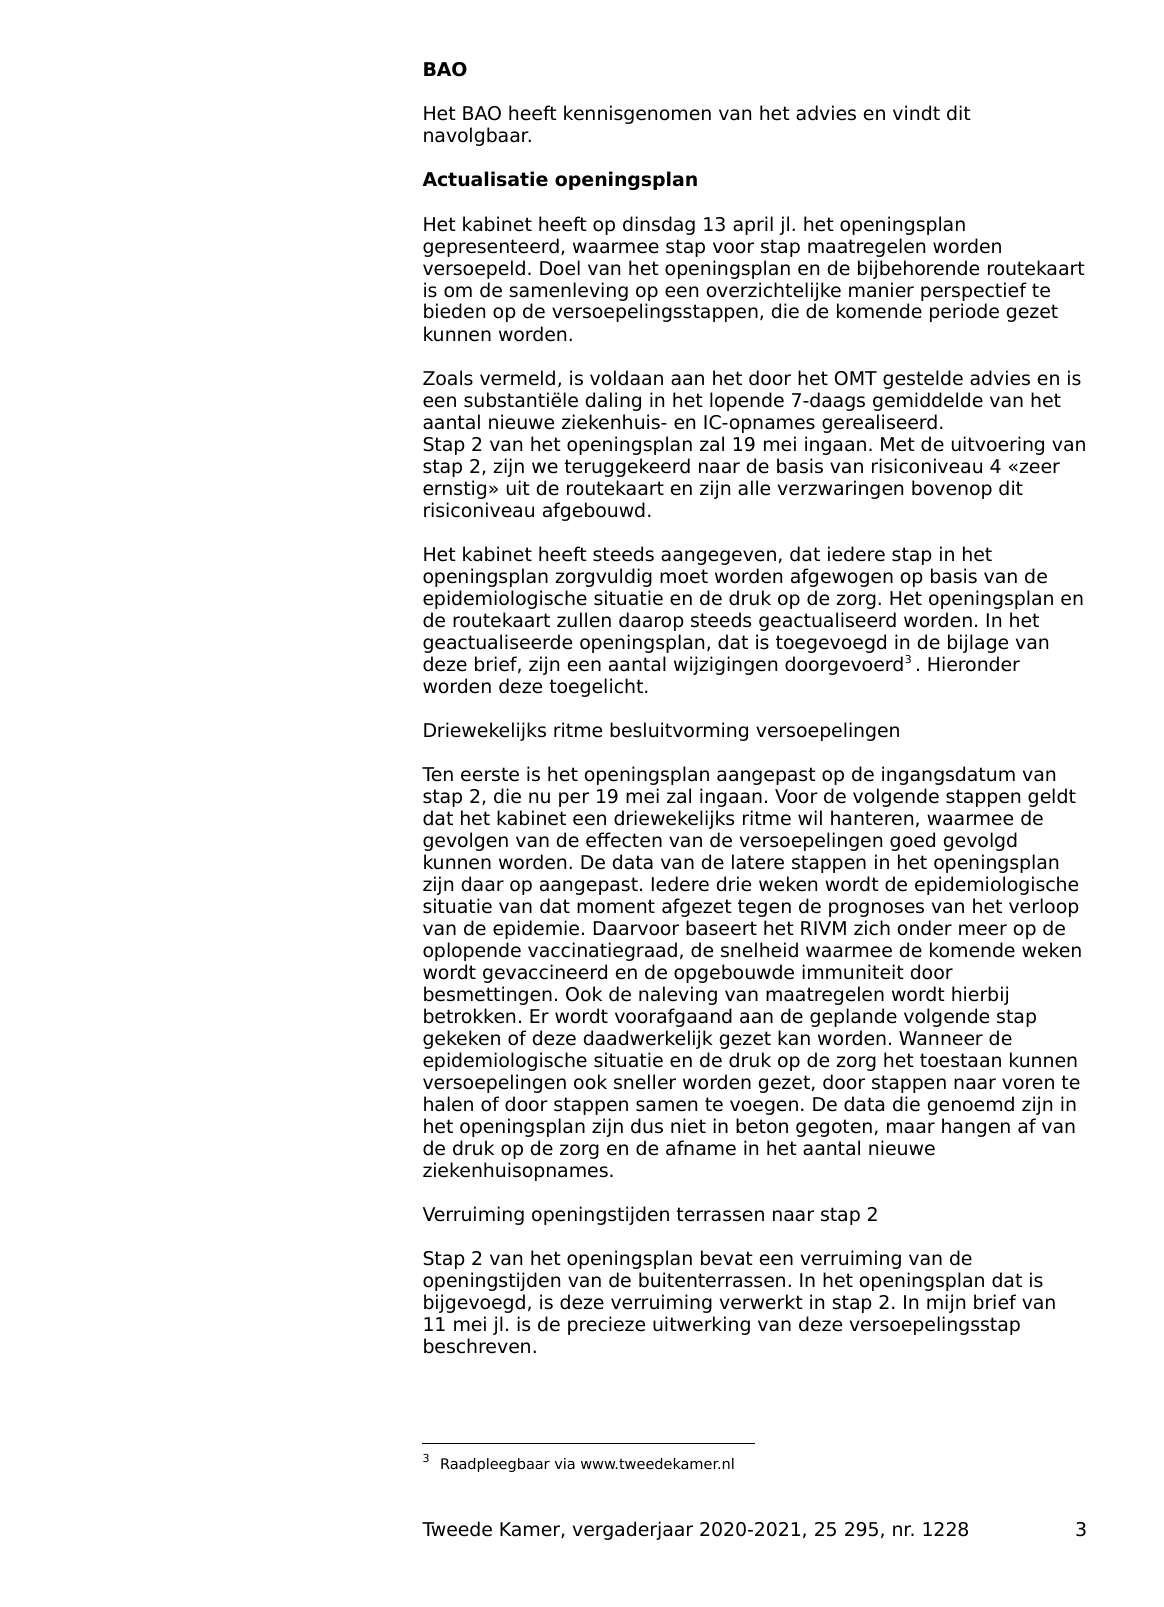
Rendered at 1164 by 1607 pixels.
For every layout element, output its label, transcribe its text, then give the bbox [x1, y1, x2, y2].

subtitle Driewekelijks ritme besluitvorming versoepelingen [422, 720, 1087, 742]
text Zoals vermeld, is voldaan aan het door het OMT gestelde advies en is een substantiële daling in het lopende 7-daags gemiddelde van het aantal nieuwe ziekenhuis- en IC-opnames gerealiseerd. [422, 368, 1087, 433]
text Het kabinet heeft op dinsdag 13 april jl. het openingsplan gepresenteerd, waarmee stap voor stap maatregelen worden versoepeld. Doel van het openingsplan en de bijbehorende routekaart is om de samenleving op een overzichtelijke manier perspectief te bieden op de versoepelingsstappen, die de komende periode gezet kunnen worden. [422, 213, 1087, 345]
subtitle Verruiming openingstijden terrassen naar stap 2 [422, 1204, 1087, 1226]
text Het kabinet heeft steeds aangegeven, dat iedere stap in het openingsplan zorgvuldig moet worden afgewogen op basis van de epidemiologische situatie en de druk op de zorg. Het openingsplan en de routekaart zullen daarop steeds geactualiseerd worden. In het geactualiseerde openingsplan, dat is toegevoegd in de bijlage van deze brief, zijn een aantal wijzigingen doorgevoerd. Hieronder worden deze toegelicht. [422, 544, 1087, 697]
text Raadpleegbaar via www.tweedekamer.nl [422, 1452, 1087, 1474]
text Stap 2 van het openingsplan bevat een verruiming van de openingstijden van de buitenterrassen. In het openingsplan dat is bijgevoegd, is deze verruiming verwerkt in stap 2. In mijn brief van 11 mei jl. is de precieze uitwerking van deze versoepelingsstap beschreven. [422, 1248, 1087, 1358]
text Het BAO heeft kennisgenomen van het advies en vindt dit navolgbaar. [422, 103, 1087, 147]
subtitle BAO [422, 59, 1087, 81]
text Stap 2 van het openingsplan zal 19 mei ingaan. Met de uitvoering van stap 2, zijn we teruggekeerd naar de basis van risiconiveau 4 «zeer ernstig» uit de routekaart en zijn alle verzwaringen bovenop dit risiconiveau afgebouwd. [422, 433, 1087, 521]
text Ten eerste is het openingsplan aangepast op de ingangsdatum van stap 2, die nu per 19 mei zal ingaan. Voor de volgende stappen geldt dat het kabinet een driewekelijks ritme wil hanteren, waarmee de gevolgen van de effecten van de versoepelingen goed gevolgd kunnen worden. De data van de latere stappen in het openingsplan zijn daar op aangepast. Iedere drie weken wordt de epidemiologische situatie van dat moment afgezet tegen de prognoses van het verloop van de epidemie. Daarvoor baseert het RIVM zich onder meer op de oplopende vaccinatiegraad, de snelheid waarmee de komende weken wordt gevaccineerd en de opgebouwde immuniteit door besmettingen. Ook de naleving van maatregelen wordt hierbij betrokken. Er wordt voorafgaand aan de geplande volgende stap gekeken of deze daadwerkelijk gezet kan worden. Wanneer de epidemiologische situatie en de druk op de zorg het toestaan kunnen versoepelingen ook sneller worden gezet, door stappen naar voren te halen of door stappen samen te voegen. De data die genoemd zijn in het openingsplan zijn dus niet in beton gegoten, maar hangen af van de druk op de zorg en de afname in het aantal nieuwe ziekenhuisopnames. [422, 764, 1087, 1181]
subtitle Actualisatie openingsplan [422, 169, 1087, 191]
